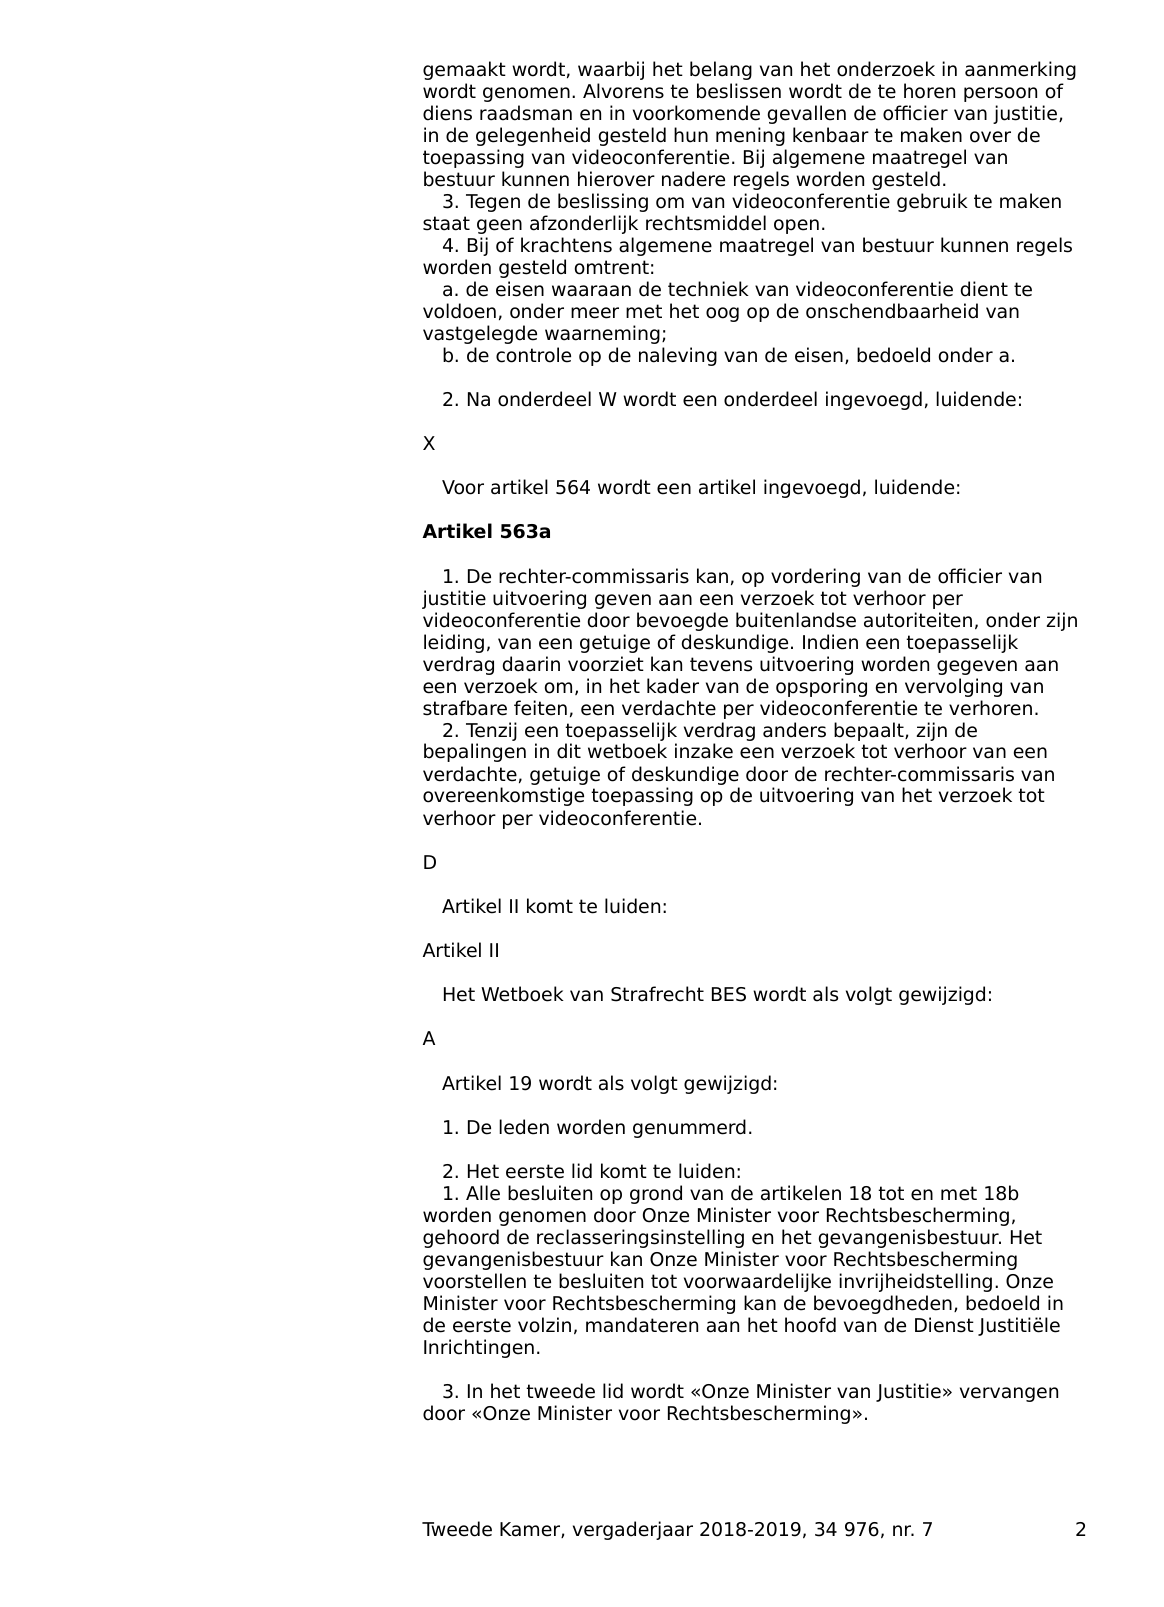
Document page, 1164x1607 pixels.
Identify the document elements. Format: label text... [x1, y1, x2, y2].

text Voor artikel 564 wordt een artikel ingevoegd, luidende: [422, 477, 1087, 499]
subtitle Artikel 563a [422, 521, 1087, 543]
text 2. Na onderdeel W wordt een onderdeel ingevoegd, luidende: [422, 389, 1087, 411]
text b. de controle op de naleving van de eisen, bedoeld onder a. [422, 345, 1087, 367]
text 3. In het tweede lid wordt «Onze Minister van Justitie» vervangen door «Onze Minister voor Rechtsbescherming». [422, 1381, 1087, 1425]
text 2. Het eerste lid komt te luiden: [422, 1161, 1087, 1183]
text Artikel 19 wordt als volgt gewijzigd: [422, 1072, 1087, 1094]
subtitle Artikel II [422, 940, 1087, 962]
subtitle X [422, 433, 1087, 455]
subtitle A [422, 1028, 1087, 1050]
text 1. De rechter-commissaris kan, op vordering van de officier van justitie uitvoering geven aan een verzoek tot verhoor per videoconferentie door bevoegde buitenlandse autoriteiten, onder zijn leiding, van een getuige of deskundige. Indien een toepasselijk verdrag daarin voorziet kan tevens uitvoering worden gegeven aan een verzoek om, in het kader van de opsporing en vervolging van strafbare feiten, een verdachte per videoconferentie te verhoren. [422, 566, 1087, 719]
text Artikel II komt te luiden: [422, 896, 1087, 918]
text a. de eisen waaraan de techniek van videoconferentie dient te voldoen, onder meer met het oog op de onschendbaarheid van vastgelegde waarneming; [422, 279, 1087, 345]
text 2. Tenzij een toepasselijk verdrag anders bepaalt, zijn de bepalingen in dit wetboek inzake een verzoek tot verhoor van een verdachte, getuige of deskundige door de rechter-commissaris van overeenkomstige toepassing op de uitvoering van het verzoek tot verhoor per videoconferentie. [422, 719, 1087, 829]
text 4. Bij of krachtens algemene maatregel van bestuur kunnen regels worden gesteld omtrent: [422, 235, 1087, 279]
text Het Wetboek van Strafrecht BES wordt als volgt gewijzigd: [422, 984, 1087, 1006]
text 1. De leden worden genummerd. [422, 1117, 1087, 1138]
text gemaakt wordt, waarbij het belang van het onderzoek in aanmerking wordt genomen. Alvorens te beslissen wordt de te horen persoon of diens raadsman en in voorkomende gevallen de officier van justitie, in de gelegenheid gesteld hun mening kenbaar te maken over de toepassing van videoconferentie. Bij algemene maatregel van bestuur kunnen hierover nadere regels worden gesteld. [422, 59, 1087, 191]
text 3. Tegen de beslissing om van videoconferentie gebruik te maken staat geen afzonderlijk rechtsmiddel open. [422, 191, 1087, 235]
text 1. Alle besluiten op grond van de artikelen 18 tot en met 18b worden genomen door Onze Minister voor Rechtsbescherming, gehoord de reclasseringsinstelling en het gevangenisbestuur. Het gevangenisbestuur kan Onze Minister voor Rechtsbescherming voorstellen te besluiten tot voorwaardelijke invrijheidstelling. Onze Minister voor Rechtsbescherming kan de bevoegdheden, bedoeld in de eerste volzin, mandateren aan het hoofd van de Dienst Justitiële Inrichtingen. [422, 1183, 1087, 1358]
subtitle D [422, 852, 1087, 873]
